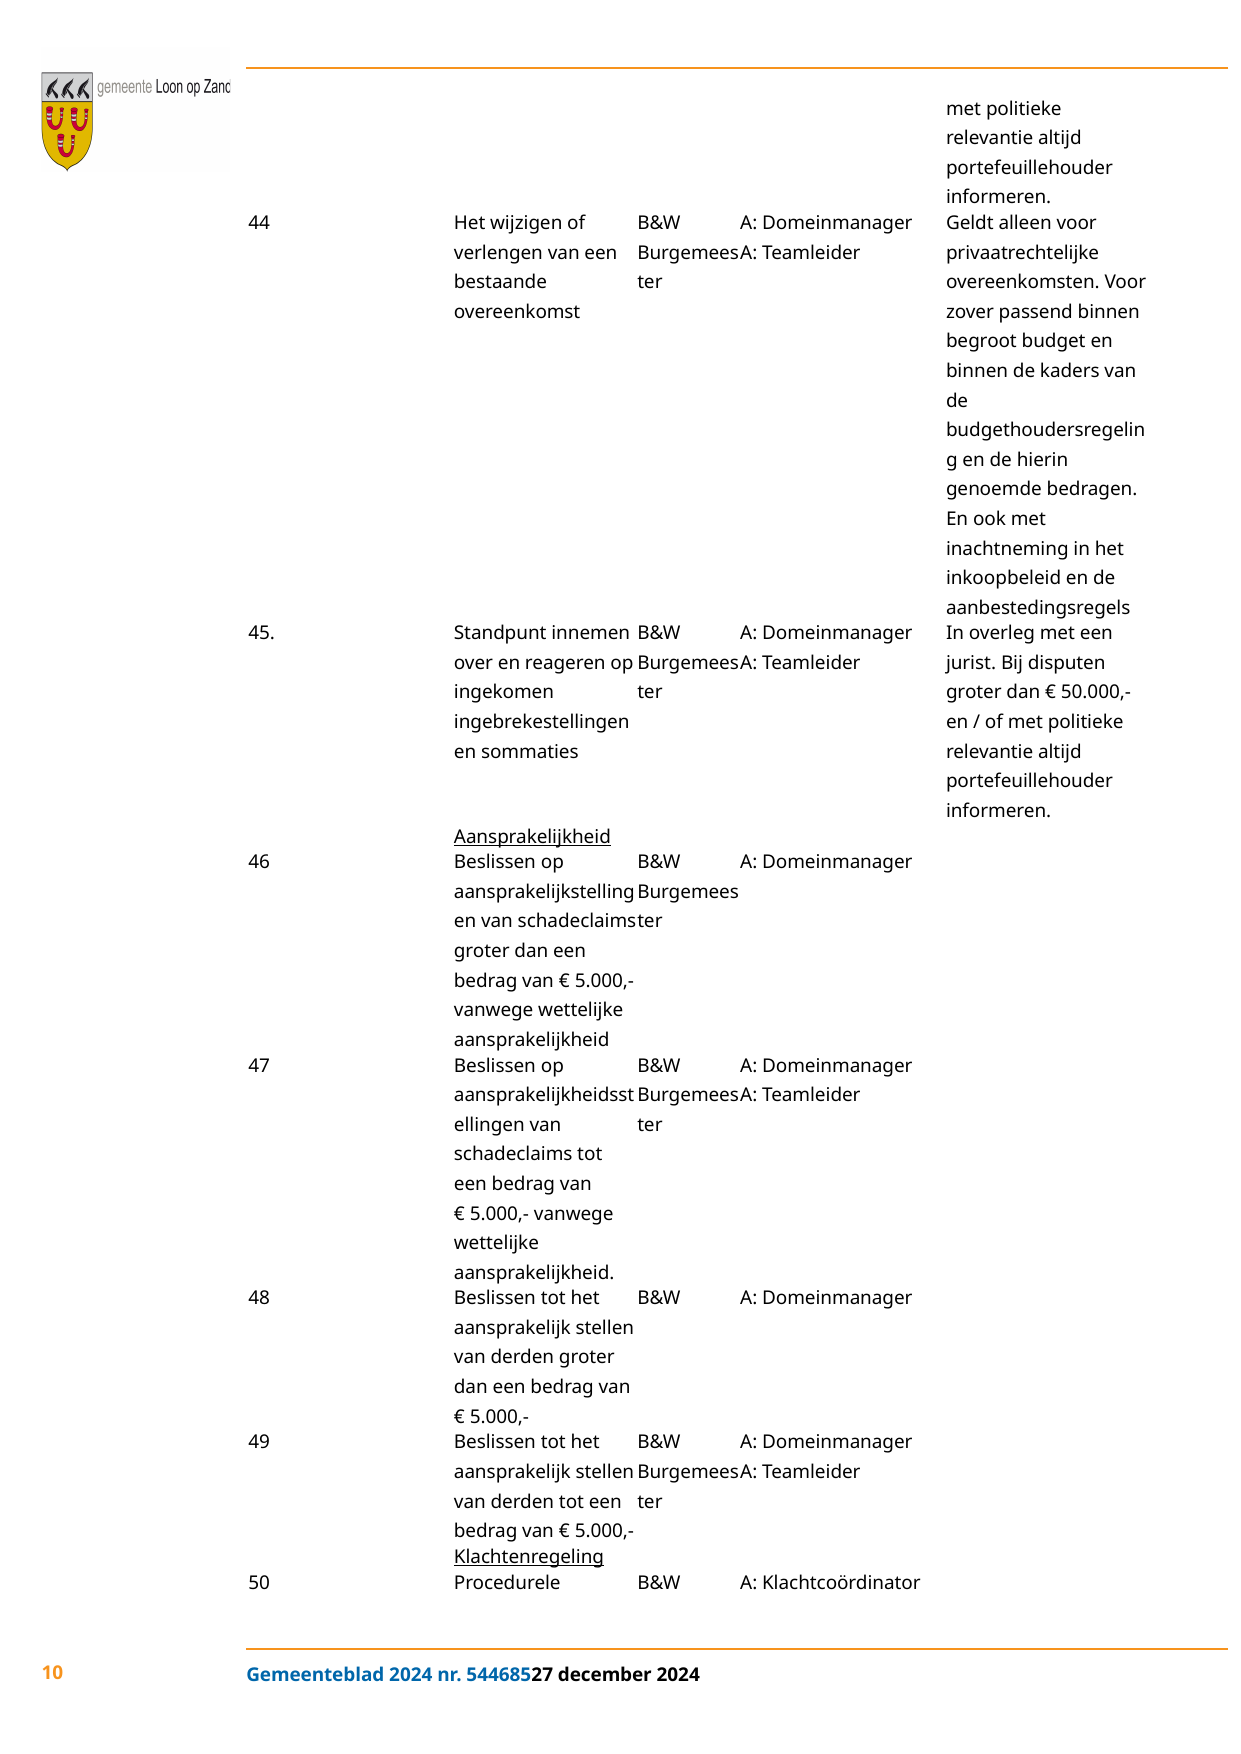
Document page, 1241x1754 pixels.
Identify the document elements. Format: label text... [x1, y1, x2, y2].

table_cell [946, 823, 1152, 848]
table_cell Beslissen op aansprakelijkheidsstellingen van schadeclaims tot een bedrag van € 5.000,- vanwege wettelijke aansprakelijkheid. [454, 1052, 637, 1284]
table_cell A: Domeinmanager [740, 1285, 946, 1429]
table_cell [946, 1052, 1152, 1284]
table_cell 47 [248, 1052, 454, 1284]
table_cell 45. [248, 620, 454, 823]
table_cell [637, 95, 740, 209]
table_cell [248, 95, 454, 209]
table_cell In overleg met een jurist. Bij disputen groter dan € 50.000,- en / of met politieke relevantie altijd portefeuillehouder informeren. [946, 620, 1152, 823]
table_cell 44 [248, 209, 454, 619]
table_cell B&W Burgemeester [637, 849, 740, 1052]
table_cell B&W Burgemeester [637, 620, 740, 823]
table_cell A: Domeinmanager A: Teamleider [740, 1052, 946, 1284]
table_cell [946, 849, 1152, 1052]
table_cell 50 [248, 1569, 454, 1594]
table_cell [248, 1543, 454, 1569]
table_cell Beslissen tot het aansprakelijk stellen van derden groter dan een bedrag van € 5.000,- [454, 1285, 637, 1429]
table_cell [740, 1543, 946, 1569]
table_cell [740, 95, 946, 209]
table_cell A: Domeinmanager A: Teamleider [740, 209, 946, 619]
table_cell Beslissen tot het aansprakelijk stellen van derden tot een bedrag van € 5.000,- [454, 1429, 637, 1543]
table_cell Geldt alleen voor privaatrechtelijke overeenkomsten. Voor zover passend binnen begroot budget en binnen de kaders van de budgethoudersregeling en de hierin genoemde bedragen. En ook met inachtneming in het inkoopbeleid en de aanbestedingsregels [946, 209, 1152, 619]
table_cell Standpunt innemen over en reageren op ingekomen ingebrekestellingen en sommaties [454, 620, 637, 823]
table_cell B&W Burgemeester [637, 1052, 740, 1284]
table_cell [454, 95, 637, 209]
table_cell [248, 823, 454, 848]
table_cell 46 [248, 849, 454, 1052]
table_cell [946, 1569, 1152, 1594]
table_cell B&W Burgemeester [637, 209, 740, 619]
table_cell Beslissen op aansprakelijkstellingen van schadeclaims groter dan een bedrag van € 5.000,- vanwege wettelijke aansprakelijkheid [454, 849, 637, 1052]
table_cell [946, 1429, 1152, 1543]
table_cell B&W [637, 1569, 740, 1594]
table_cell [637, 823, 740, 848]
table_cell A: Domeinmanager [740, 849, 946, 1052]
table_cell [637, 1543, 740, 1569]
table_cell [740, 823, 946, 848]
table_cell A: Klachtcoördinator [740, 1569, 946, 1594]
table_cell B&W [637, 1285, 740, 1429]
table_cell met politieke relevantie altijd portefeuillehouder informeren. [946, 95, 1152, 209]
table_cell A: Domeinmanager A: Teamleider [740, 620, 946, 823]
table_cell Procedurele [454, 1569, 637, 1594]
table_cell [946, 1543, 1152, 1569]
picture [41, 47, 231, 172]
table_cell B&W Burgemeester [637, 1429, 740, 1543]
table_cell Aansprakelijkheid [454, 823, 637, 848]
table_cell A: Domeinmanager A: Teamleider [740, 1429, 946, 1543]
table_cell 49 [248, 1429, 454, 1543]
table_cell Het wijzigen of verlengen van een bestaande overeenkomst [454, 209, 637, 619]
table_cell [946, 1285, 1152, 1429]
table_cell 48 [248, 1285, 454, 1429]
table_cell Klachtenregeling [454, 1543, 637, 1569]
